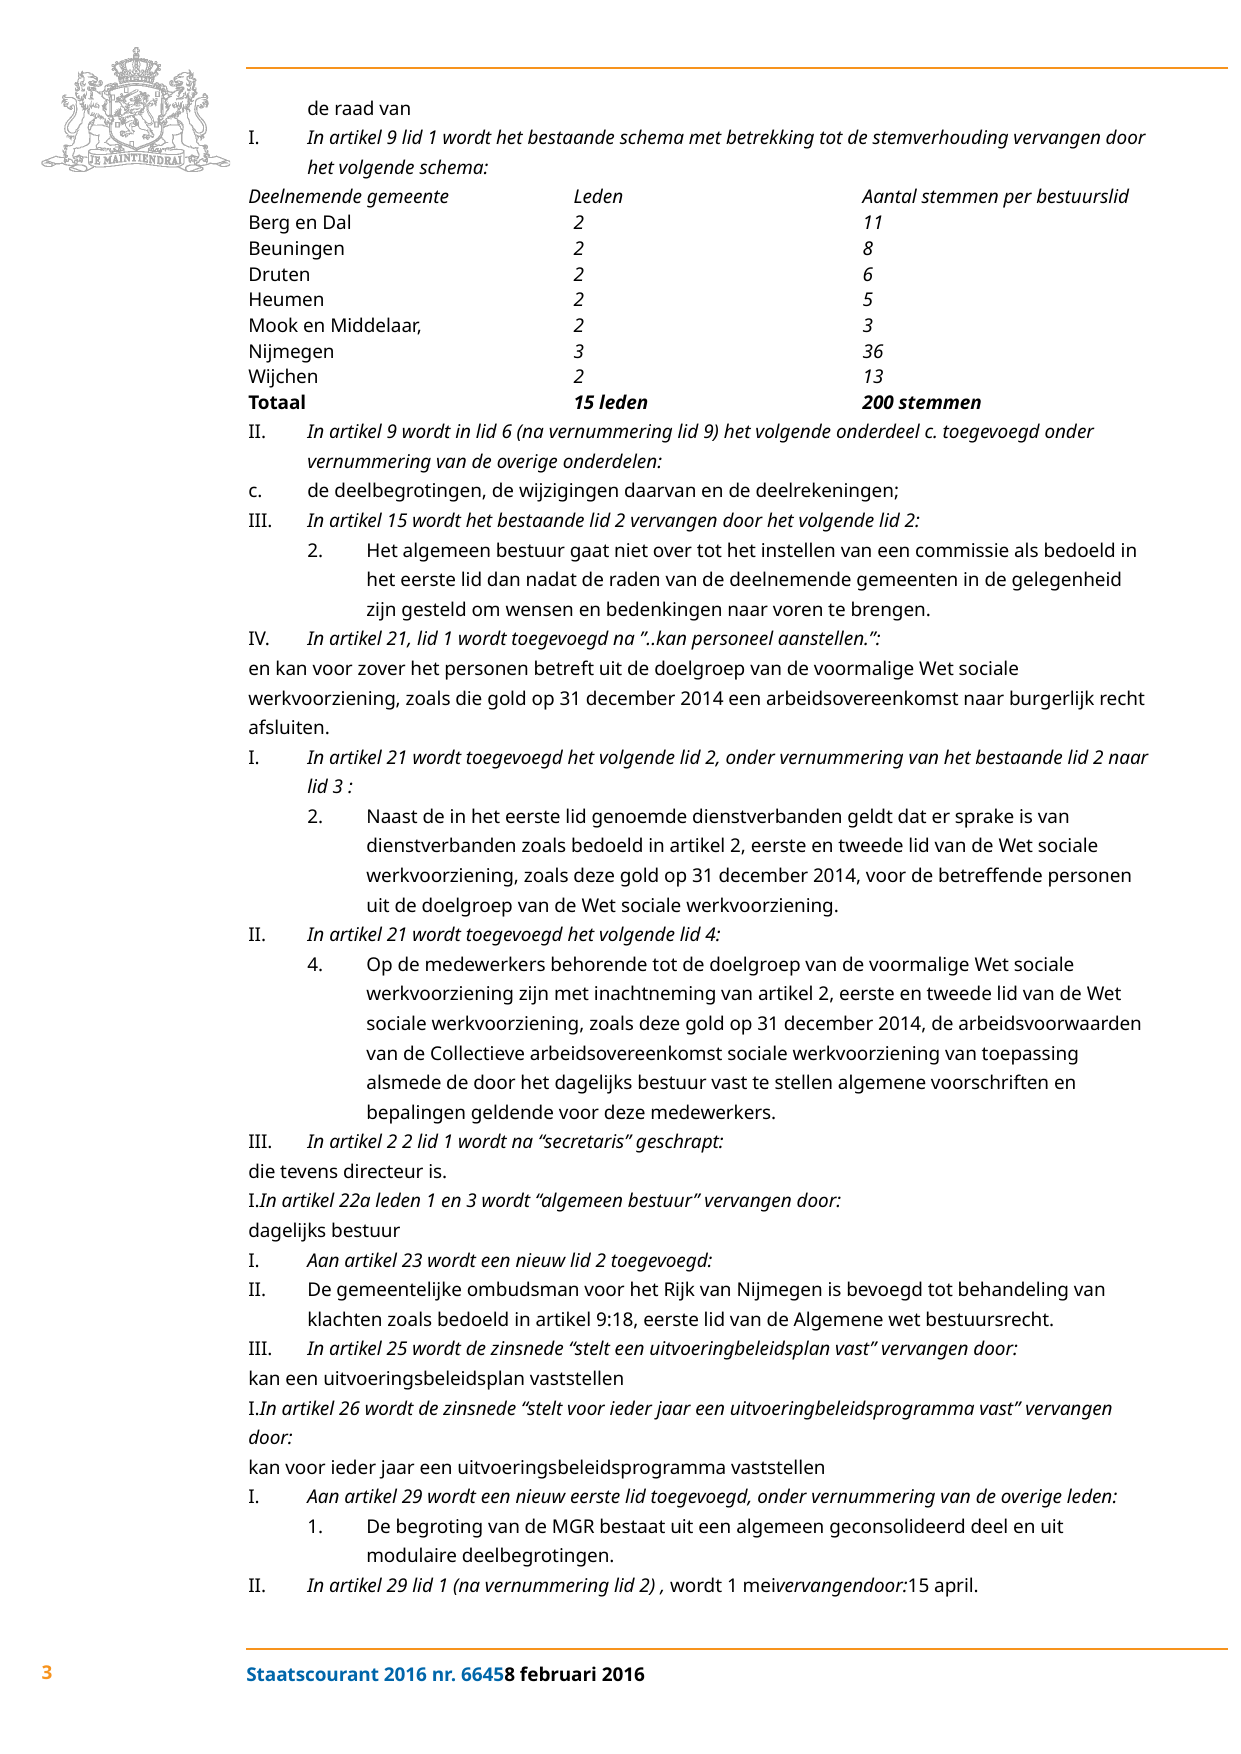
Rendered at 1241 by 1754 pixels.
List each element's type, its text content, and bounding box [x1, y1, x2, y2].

list de raad van [248, 95, 1152, 121]
table_cell 2 [573, 209, 862, 235]
table_cell 200 stemmen [863, 390, 1152, 415]
table_cell 13 [863, 364, 1152, 389]
table_cell 8 [863, 235, 1152, 261]
table_cell 5 [863, 287, 1152, 312]
text kan een uitvoeringsbeleidsplan vaststellen [248, 1365, 1152, 1391]
list In artikel 2 2 lid 1 wordt na “secretaris” geschrapt: [248, 1128, 1152, 1154]
table_cell 2 [573, 287, 862, 312]
table_cell Beuningen [248, 235, 573, 261]
picture [41, 47, 231, 172]
table_cell Totaal [248, 390, 573, 415]
list de deelbegrotingen, de wijzigingen daarvan en de deelrekeningen; [248, 478, 1152, 503]
list De gemeentelijke ombudsman voor het Rijk van Nijmegen is bevoegd tot behandeling van klachten zoals bedoeld in artikel 9:18, eerste lid van de Algemene wet bestuursrecht. [248, 1276, 1152, 1332]
table_cell 2 [573, 235, 862, 261]
list In artikel 21, lid 1 wordt toegevoegd na ”..kan personeel aanstellen.”: [248, 626, 1152, 651]
list Aan artikel 23 wordt een nieuw lid 2 toegevoegd: [248, 1247, 1152, 1272]
text kan voor ieder jaar een uitvoeringsbeleidsprogramma vaststellen [248, 1454, 1152, 1479]
table_cell Mook en Middelaar, [248, 312, 573, 338]
table_cell 3 [863, 312, 1152, 338]
list Aan artikel 29 wordt een nieuw eerste lid toegevoegd, onder vernummering van de overige leden: [248, 1483, 1152, 1509]
table_header Deelnemende gemeente [248, 184, 573, 209]
list In artikel 21 wordt toegevoegd het volgende lid 4: [248, 921, 1152, 947]
table_cell 2 [573, 261, 862, 287]
table_cell 36 [863, 338, 1152, 364]
table_cell 15 leden [573, 390, 862, 415]
text I.In artikel 22a leden 1 en 3 wordt “algemeen bestuur” vervangen door: [248, 1188, 1152, 1213]
list De begroting van de MGR bestaat uit een algemeen geconsolideerd deel en uit modulaire deelbegrotingen. [307, 1513, 1152, 1568]
list In artikel 29 lid 1 (na vernummering lid 2) , wordt 1 meivervangendoor:15 april. [248, 1572, 1152, 1598]
table_cell 11 [863, 209, 1152, 235]
table_cell Berg en Dal [248, 209, 573, 235]
table_cell 6 [863, 261, 1152, 287]
table_cell Wijchen [248, 364, 573, 389]
table_header Leden [573, 184, 862, 209]
table_cell Druten [248, 261, 573, 287]
list In artikel 9 lid 1 wordt het bestaande schema met betrekking tot de stemverhouding vervangen door het volgende schema: [248, 124, 1152, 180]
table_cell Heumen [248, 287, 573, 312]
text dagelijks bestuur [248, 1217, 1152, 1243]
table_cell 3 [573, 338, 862, 364]
list Naast de in het eerste lid genoemde dienstverbanden geldt dat er sprake is van dienstverbanden zoals bedoeld in artikel 2, eerste en tweede lid van de Wet sociale werkvoorziening, zoals deze gold op 31 december 2014, voor de betreffende personen uit de doelgroep van de Wet sociale werkvoorziening. [307, 803, 1152, 917]
text I.In artikel 26 wordt de zinsnede “stelt voor ieder jaar een uitvoeringbeleidsprogramma vast” vervangen door: [248, 1395, 1152, 1450]
table_cell 2 [573, 312, 862, 338]
list Het algemeen bestuur gaat niet over tot het instellen van een commissie als bedoeld in het eerste lid dan nadat de raden van de deelnemende gemeenten in de gelegenheid zijn gesteld om wensen en bedenkingen naar voren te brengen. [307, 537, 1152, 622]
list Op de medewerkers behorende tot de doelgroep van de voormalige Wet sociale werkvoorziening zijn met inachtneming van artikel 2, eerste en tweede lid van de Wet sociale werkvoorziening, zoals deze gold op 31 december 2014, de arbeidsvoorwaarden van de Collectieve arbeidsovereenkomst sociale werkvoorziening van toepassing alsmede de door het dagelijks bestuur vast te stellen algemene voorschriften en bepalingen geldende voor deze medewerkers. [307, 951, 1152, 1124]
table_cell 2 [573, 364, 862, 389]
list In artikel 15 wordt het bestaande lid 2 vervangen door het volgende lid 2: [248, 507, 1152, 533]
list In artikel 25 wordt de zinsnede “stelt een uitvoeringbeleidsplan vast” vervangen door: [248, 1336, 1152, 1361]
table_header Aantal stemmen per bestuurslid [863, 184, 1152, 209]
list In artikel 9 wordt in lid 6 (na vernummering lid 9) het volgende onderdeel c. toegevoegd onder vernummering van de overige onderdelen: [248, 418, 1152, 474]
list In artikel 21 wordt toegevoegd het volgende lid 2, onder vernummering van het bestaande lid 2 naar lid 3 : [248, 744, 1152, 799]
table_cell Nijmegen [248, 338, 573, 364]
text die tevens directeur is. [248, 1158, 1152, 1184]
text en kan voor zover het personen betreft uit de doelgroep van de voormalige Wet sociale werkvoorziening, zoals die gold op 31 december 2014 een arbeidsovereenkomst naar burgerlijk recht afsluiten. [248, 655, 1152, 740]
